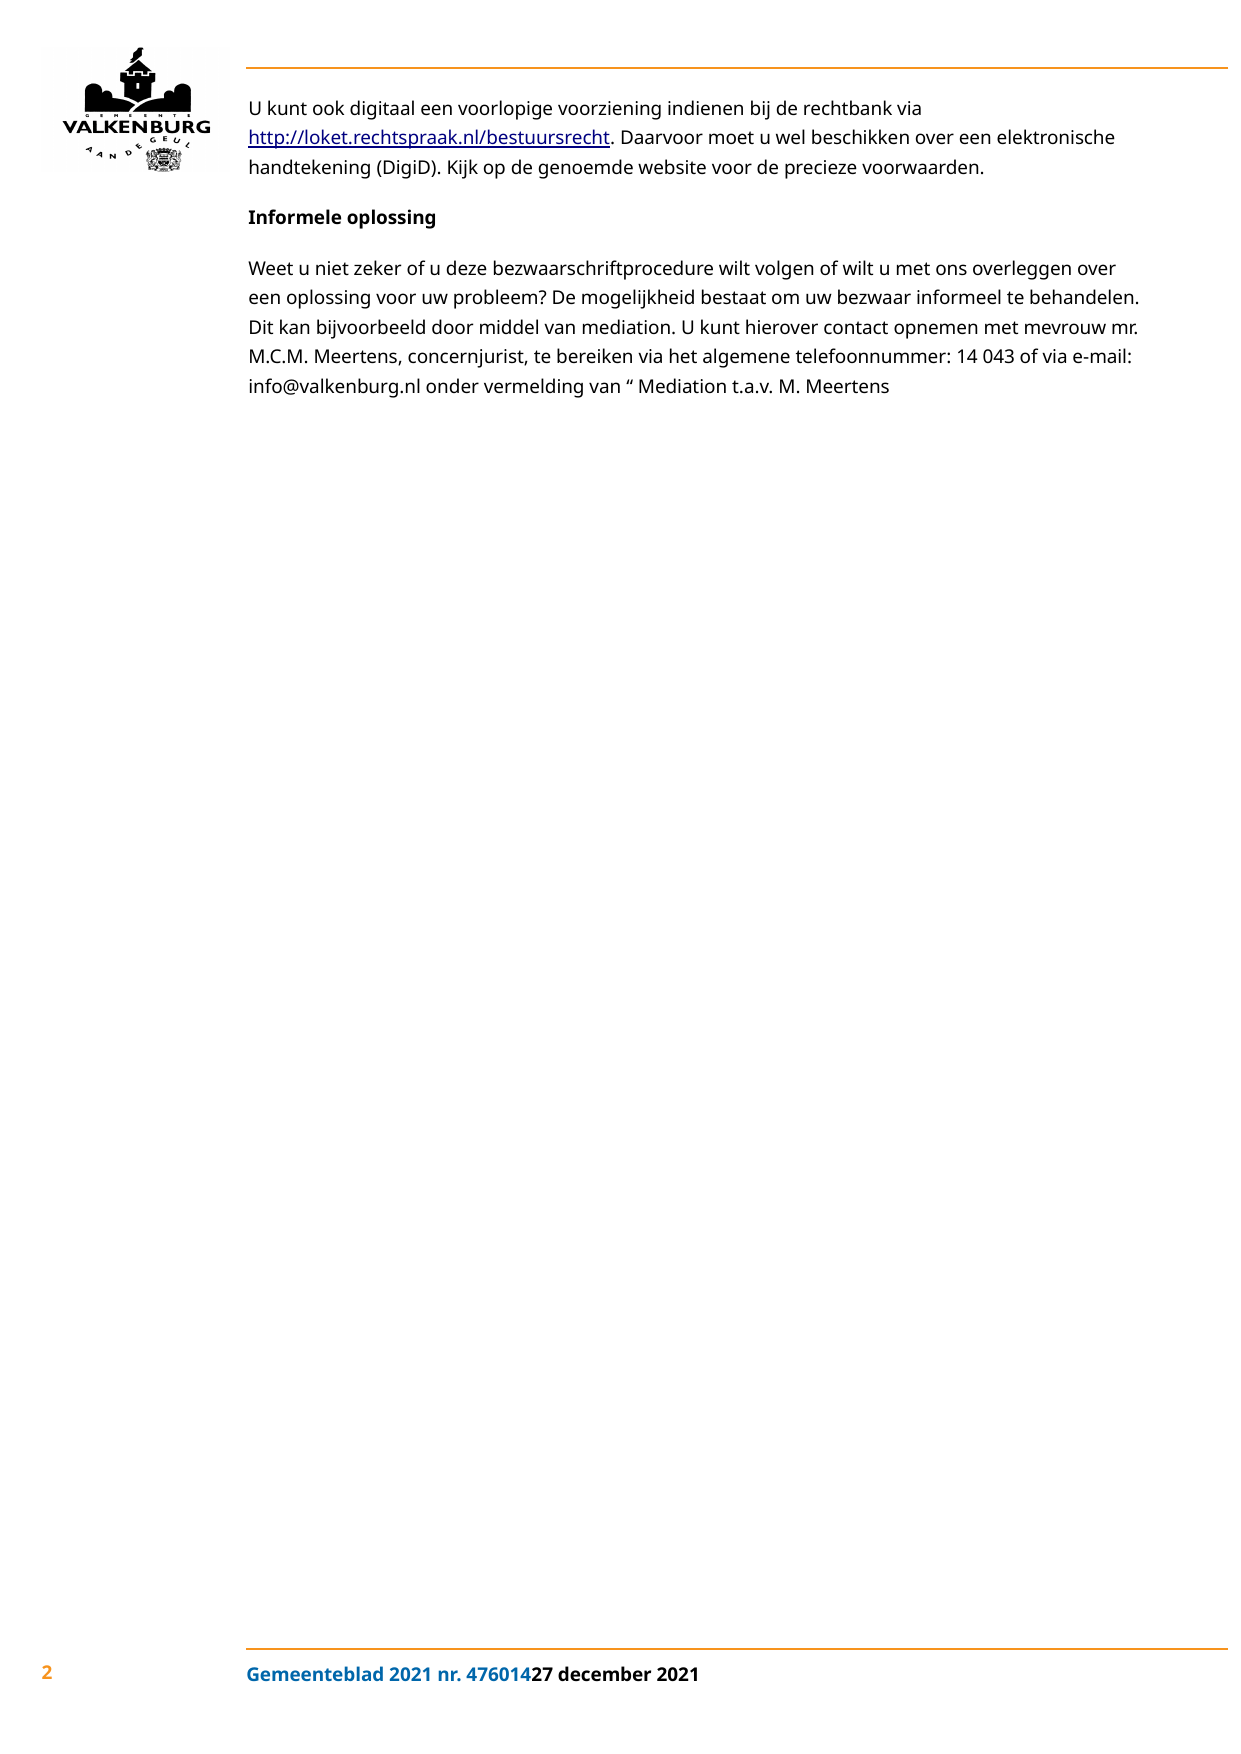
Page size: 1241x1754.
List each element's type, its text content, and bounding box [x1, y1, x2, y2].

text Informele oplossing [248, 204, 1152, 230]
picture [41, 47, 231, 172]
text Weet u niet zeker of u deze bezwaarschriftprocedure wilt volgen of wilt u met ons overleggen over een oplossing voor uw probleem? De mogelijkheid bestaat om uw bezwaar informeel te behandelen. Dit kan bijvoorbeeld door middel van mediation. U kunt hierover contact opnemen met mevrouw mr. M.C.M. Meertens, concernjurist, te bereiken via het algemene telefoonnummer: 14 043 of via e-mail: info@valkenburg.nl onder vermelding van “ Mediation t.a.v. M. Meertens [248, 255, 1152, 399]
text U kunt ook digitaal een voorlopige voorziening indienen bij de rechtbank via http://loket.rechtspraak.nl/bestuursrecht. Daarvoor moet u wel beschikken over een elektronische handtekening (DigiD). Kijk op de genoemde website voor de precieze voorwaarden. [248, 95, 1152, 180]
